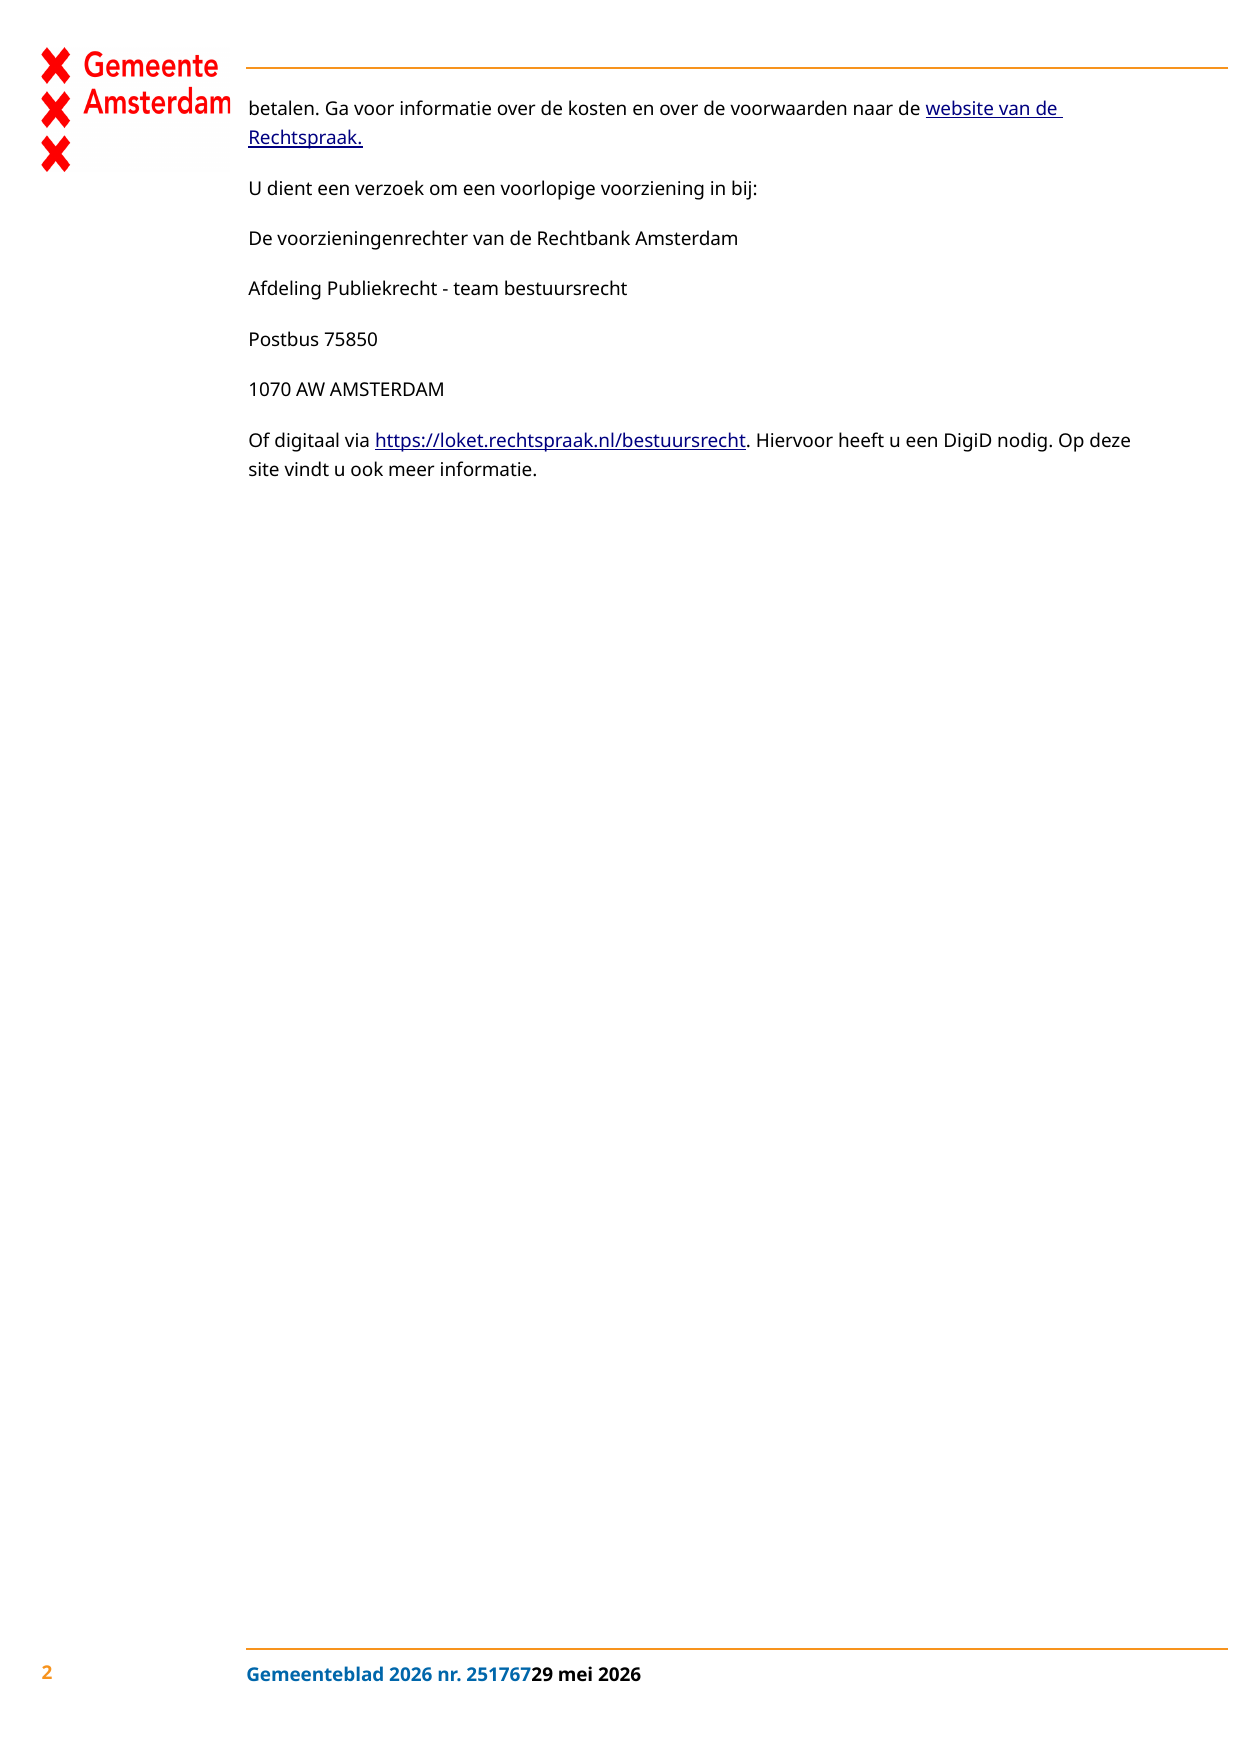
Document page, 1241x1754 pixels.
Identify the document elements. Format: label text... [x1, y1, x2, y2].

text Of digitaal via https://loket.rechtspraak.nl/bestuursrecht. Hiervoor heeft u een DigiD nodig. Op deze site vindt u ook meer informatie. [248, 427, 1152, 482]
picture [41, 47, 231, 172]
text U dient een verzoek om een voorlopige voorziening in bij: [248, 175, 1152, 201]
text De voorzieningenrechter van de Rechtbank Amsterdam [248, 225, 1152, 251]
text Afdeling Publiekrecht - team bestuursrecht [248, 276, 1152, 301]
text Postbus 75850 [248, 326, 1152, 352]
text betalen. Ga voor informatie over de kosten en over de voorwaarden naar de website van de Rechtspraak. [248, 95, 1152, 150]
text 1070 AW AMSTERDAM [248, 376, 1152, 402]
